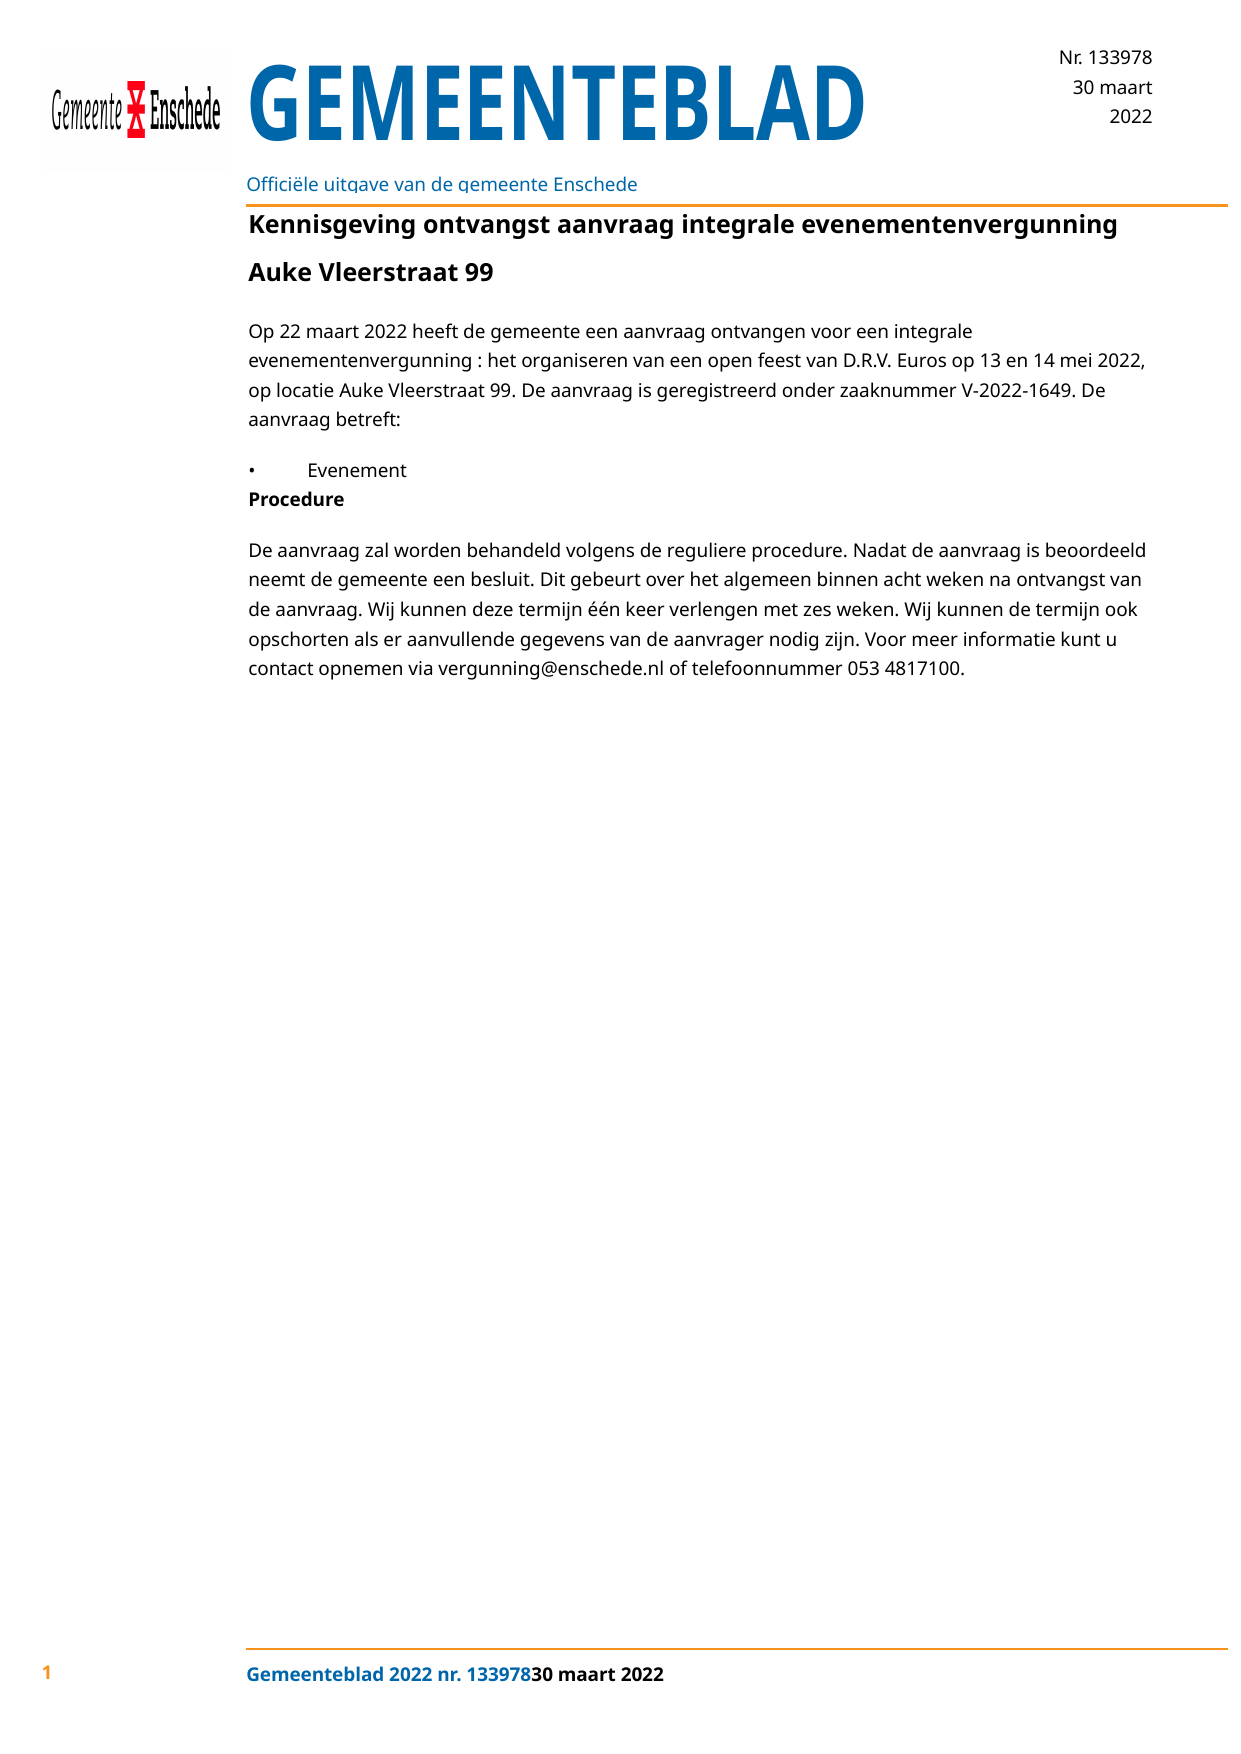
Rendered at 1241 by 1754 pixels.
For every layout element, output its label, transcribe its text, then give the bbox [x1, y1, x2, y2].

list Evenement [248, 457, 1152, 483]
text Kennisgeving ontvangst aanvraag integrale evenementenvergunning Auke Vleerstraat 99 [248, 207, 1152, 288]
picture [41, 47, 231, 172]
text De aanvraag zal worden behandeld volgens de reguliere procedure. Nadat de aanvraag is beoordeeld neemt de gemeente een besluit. Dit gebeurt over het algemeen binnen acht weken na ontvangst van de aanvraag. Wij kunnen deze termijn één keer verlengen met zes weken. Wij kunnen de termijn ook opschorten als er aanvullende gegevens van de aanvrager nodig zijn. Voor meer informatie kunt u contact opnemen via vergunning@enschede.nl of telefoonnummer 053 4817100. [248, 537, 1152, 681]
text Procedure [248, 487, 1152, 512]
text Op 22 maart 2022 heeft de gemeente een aanvraag ontvangen voor een integrale evenementenvergunning : het organiseren van een open feest van D.R.V. Euros op 13 en 14 mei 2022, op locatie Auke Vleerstraat 99. De aanvraag is geregistreerd onder zaaknummer V-2022-1649. De aanvraag betreft: [248, 318, 1152, 432]
